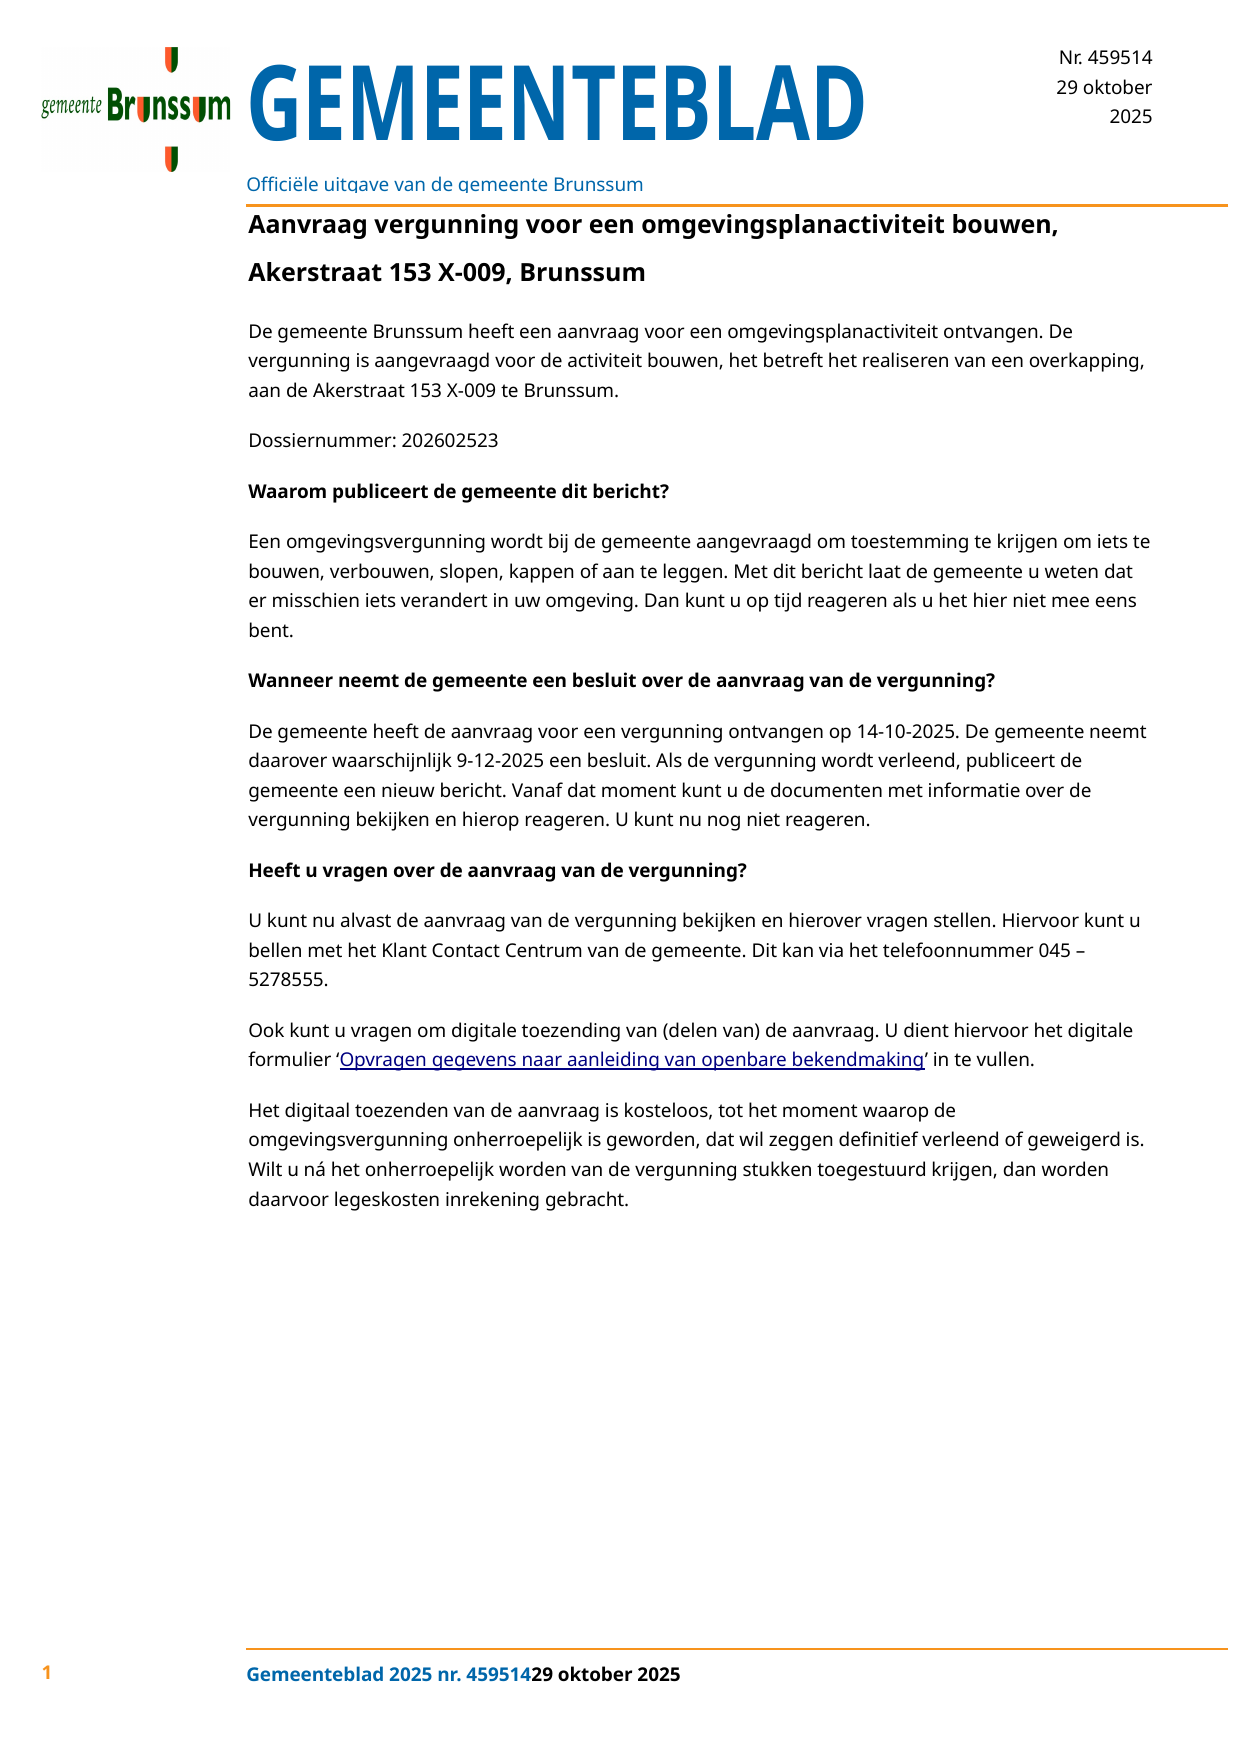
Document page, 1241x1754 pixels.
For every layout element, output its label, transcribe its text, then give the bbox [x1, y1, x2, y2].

text Het digitaal toezenden van de aanvraag is kosteloos, tot het moment waarop de omgevingsvergunning onherroepelijk is geworden, dat wil zeggen definitief verleend of geweigerd is. Wilt u ná het onherroepelijk worden van de vergunning stukken toegestuurd krijgen, dan worden daarvoor legeskosten inrekening gebracht. [248, 1097, 1152, 1212]
text De gemeente heeft de aanvraag voor een vergunning ontvangen op 14-10-2025. De gemeente neemt daarover waarschijnlijk 9-12-2025 een besluit. Als de vergunning wordt verleend, publiceert de gemeente een nieuw bericht. Vanaf dat moment kunt u de documenten met informatie over de vergunning bekijken en hierop reageren. U kunt nu nog niet reageren. [248, 718, 1152, 832]
text Een omgevingsvergunning wordt bij de gemeente aangevraagd om toestemming te krijgen om iets te bouwen, verbouwen, slopen, kappen of aan te leggen. Met dit bericht laat de gemeente u weten dat er misschien iets verandert in uw omgeving. Dan kunt u op tijd reageren als u het hier niet mee eens bent. [248, 528, 1152, 643]
text De gemeente Brunssum heeft een aanvraag voor een omgevingsplanactiviteit ontvangen. De vergunning is aangevraagd voor de activiteit bouwen, het betreft het realiseren van een overkapping, aan de Akerstraat 153 X-009 te Brunssum. [248, 318, 1152, 403]
text U kunt nu alvast de aanvraag van de vergunning bekijken en hierover vragen stellen. Hiervoor kunt u bellen met het Klant Contact Centrum van de gemeente. Dit kan via het telefoonnummer 045 – 5278555. [248, 907, 1152, 992]
text Heeft u vragen over de aanvraag van de vergunning? [248, 857, 1152, 883]
picture [41, 47, 231, 172]
text Ook kunt u vragen om digitale toezending van (delen van) de aanvraag. U dient hiervoor het digitale formulier ‘Opvragen gegevens naar aanleiding van openbare bekendmaking’ in te vullen. [248, 1017, 1152, 1072]
text Wanneer neemt de gemeente een besluit over de aanvraag van de vergunning? [248, 667, 1152, 693]
text Aanvraag vergunning voor een omgevingsplanactiviteit bouwen, Akerstraat 153 X-009, Brunssum [248, 207, 1152, 288]
text Dossiernummer: 202602523 [248, 427, 1152, 453]
text Waarom publiceert de gemeente dit bericht? [248, 478, 1152, 504]
